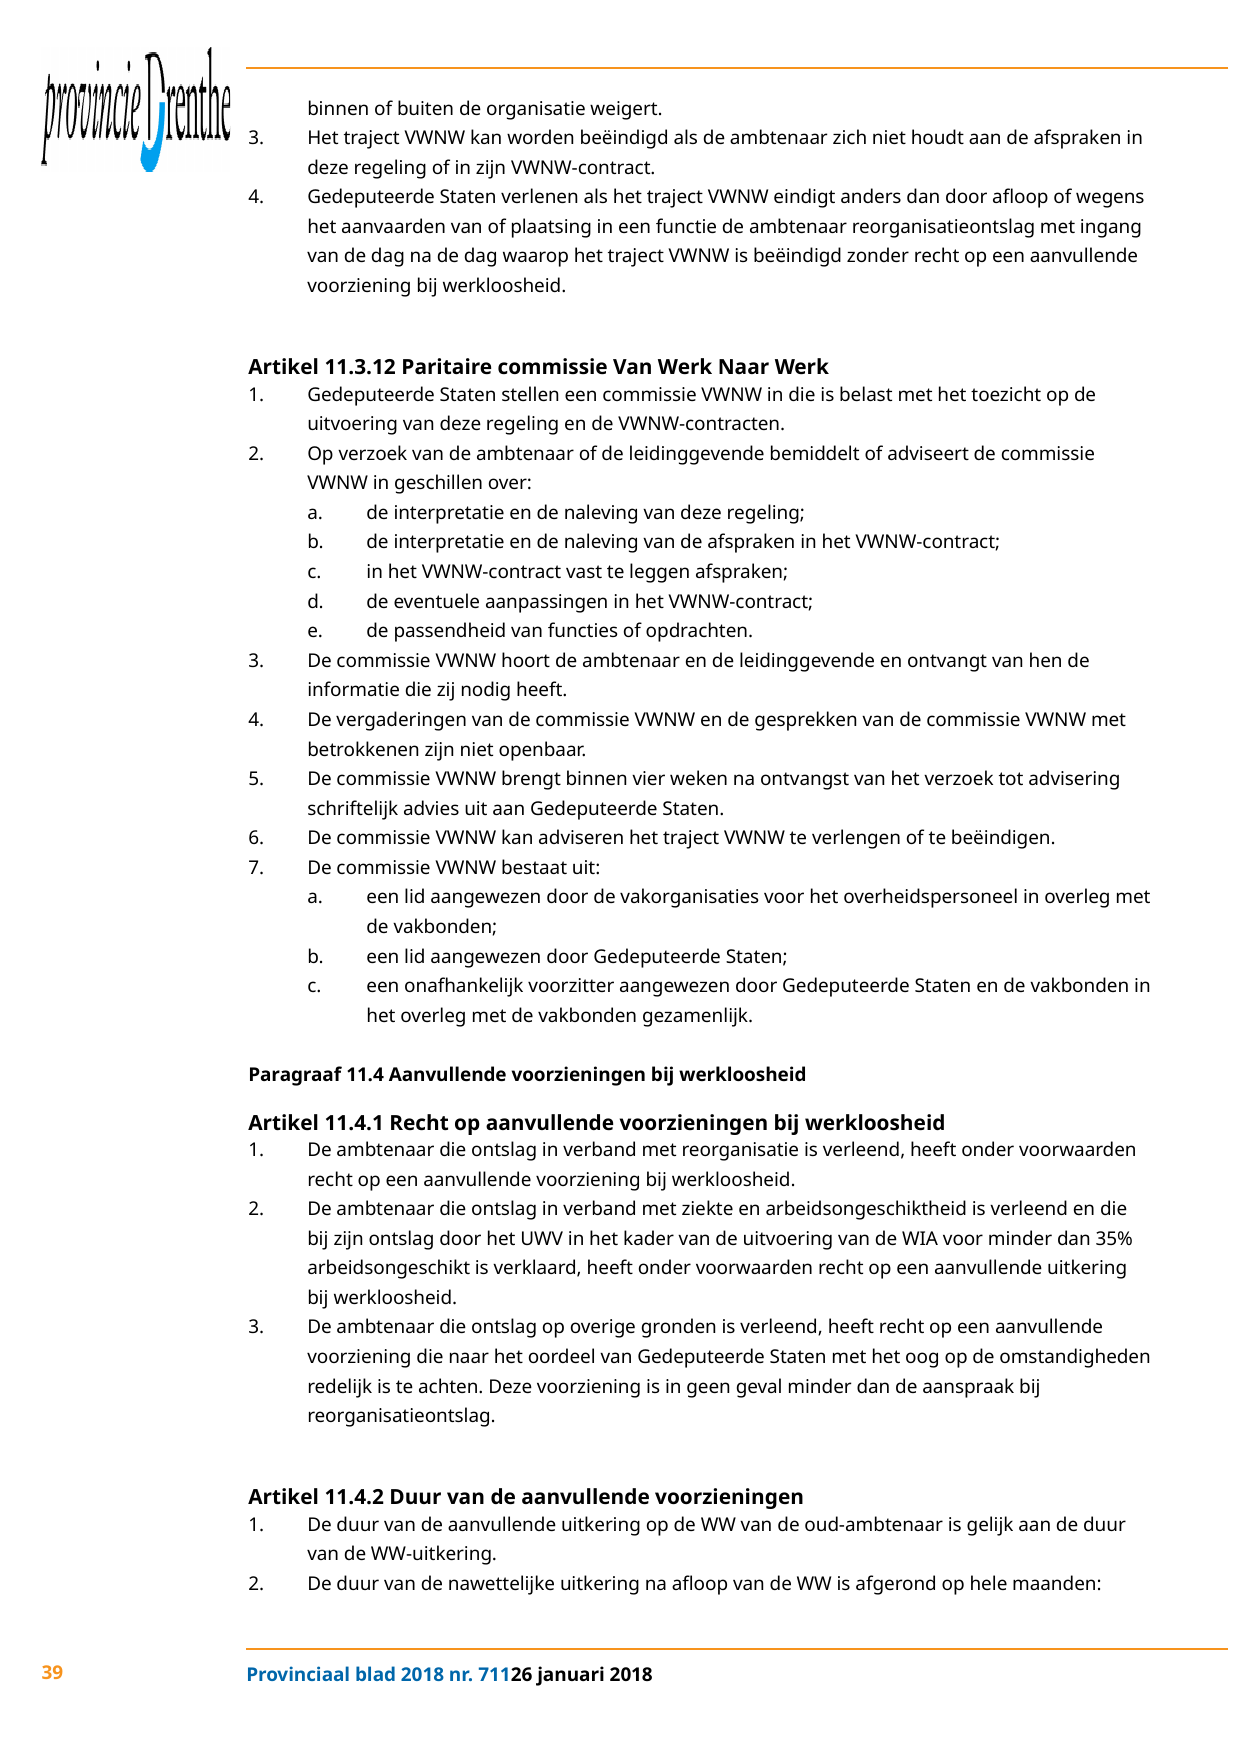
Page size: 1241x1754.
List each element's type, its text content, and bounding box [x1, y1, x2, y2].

list een lid aangewezen door de vakorganisaties voor het overheidspersoneel in overleg met de vakbonden; [307, 884, 1152, 939]
list in het VWNW-contract vast te leggen afspraken; [307, 558, 1152, 584]
list de passendheid van functies of opdrachten. [307, 617, 1152, 643]
list De commissie VWNW kan adviseren het traject VWNW te verlengen of te beëindigen. [248, 824, 1152, 850]
list De ambtenaar die ontslag in verband met reorganisatie is verleend, heeft onder voorwaarden recht op een aanvullende voorziening bij werkloosheid. [248, 1136, 1152, 1191]
list een lid aangewezen door Gedeputeerde Staten; [307, 943, 1152, 968]
list De commissie VWNW bestaat uit: [248, 854, 1152, 880]
text Artikel 11.4.2 Duur van de aanvullende voorzieningen [248, 1482, 1152, 1511]
list Gedeputeerde Staten stellen een commissie VWNW in die is belast met het toezicht op de uitvoering van deze regeling en de VWNW-contracten. [248, 381, 1152, 436]
list de eventuele aanpassingen in het VWNW-contract; [307, 588, 1152, 613]
text Artikel 11.3.12 Paritaire commissie Van Werk Naar Werk [248, 352, 1152, 381]
list De ambtenaar die ontslag op overige gronden is verleend, heeft recht op een aanvullende voorziening die naar het oordeel van Gedeputeerde Staten met het oog op de omstandigheden redelijk is te achten. Deze voorziening is in geen geval minder dan de aanspraak bij reorganisatieontslag. [248, 1314, 1152, 1428]
list de interpretatie en de naleving van deze regeling; [307, 499, 1152, 525]
list een onafhankelijk voorzitter aangewezen door Gedeputeerde Staten en de vakbonden in het overleg met de vakbonden gezamenlijk. [307, 972, 1152, 1028]
list De commissie VWNW brengt binnen vier weken na ontvangst van het verzoek tot advisering schriftelijk advies uit aan Gedeputeerde Staten. [248, 765, 1152, 821]
text Artikel 11.4.1 Recht op aanvullende voorzieningen bij werkloosheid [248, 1108, 1152, 1136]
list De duur van de nawettelijke uitkering na afloop van de WW is afgerond op hele maanden: [248, 1570, 1152, 1596]
list de interpretatie en de naleving van de afspraken in het VWNW-contract; [307, 529, 1152, 554]
picture [41, 47, 231, 172]
list De commissie VWNW hoort de ambtenaar en de leidinggevende en ontvangt van hen de informatie die zij nodig heeft. [248, 647, 1152, 702]
list binnen of buiten de organisatie weigert. [248, 95, 1152, 121]
text Paragraaf 11.4 Aanvullende voorzieningen bij werkloosheid [248, 1061, 1152, 1087]
list Het traject VWNW kan worden beëindigd als de ambtenaar zich niet houdt aan de afspraken in deze regeling of in zijn VWNW-contract. [248, 124, 1152, 180]
list Op verzoek van de ambtenaar of de leidinggevende bemiddelt of adviseert de commissie VWNW in geschillen over: [248, 440, 1152, 495]
list Gedeputeerde Staten verlenen als het traject VWNW eindigt anders dan door afloop of wegens het aanvaarden van of plaatsing in een functie de ambtenaar reorganisatieontslag met ingang van de dag na de dag waarop het traject VWNW is beëindigd zonder recht op een aanvullende voorziening bij werkloosheid. [248, 183, 1152, 298]
list De duur van de aanvullende uitkering op de WW van de oud-ambtenaar is gelijk aan de duur van de WW-uitkering. [248, 1511, 1152, 1566]
list De ambtenaar die ontslag in verband met ziekte en arbeidsongeschiktheid is verleend en die bij zijn ontslag door het UWV in het kader van de uitvoering van de WIA voor minder dan 35% arbeidsongeschikt is verklaard, heeft onder voorwaarden recht op een aanvullende uitkering bij werkloosheid. [248, 1195, 1152, 1310]
list De vergaderingen van de commissie VWNW en de gesprekken van de commissie VWNW met betrokkenen zijn niet openbaar. [248, 706, 1152, 761]
